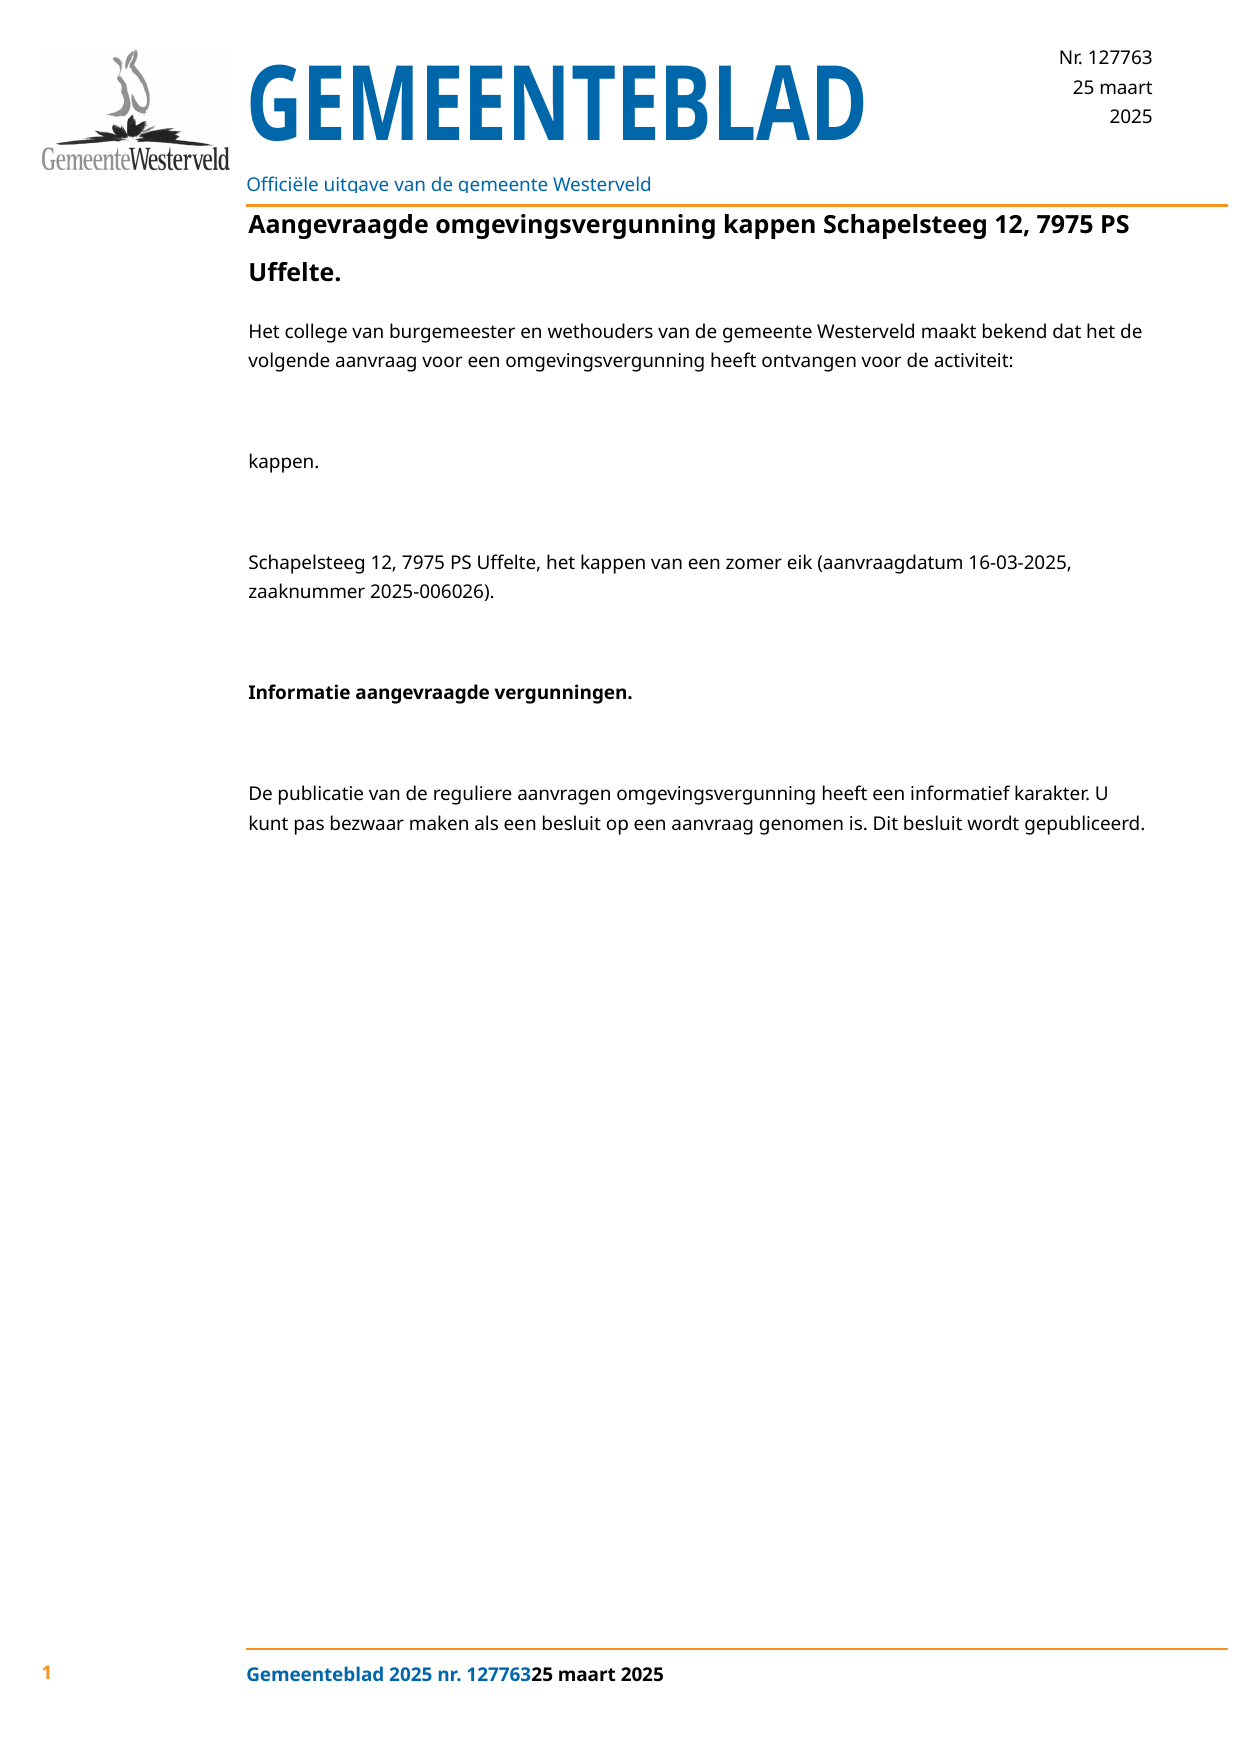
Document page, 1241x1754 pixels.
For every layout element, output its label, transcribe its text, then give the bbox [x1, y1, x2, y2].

text Informatie aangevraagde vergunningen. [248, 679, 1152, 705]
picture [41, 47, 231, 172]
text Het college van burgemeester en wethouders van de gemeente Westerveld maakt bekend dat het de volgende aanvraag voor een omgevingsvergunning heeft ontvangen voor de activiteit: [248, 318, 1152, 373]
text kappen. [248, 448, 1152, 474]
text De publicatie van de reguliere aanvragen omgevingsvergunning heeft een informatief karakter. U kunt pas bezwaar maken als een besluit op een aanvraag genomen is. Dit besluit wordt gepubliceerd. [248, 780, 1152, 836]
text Aangevraagde omgevingsvergunning kappen Schapelsteeg 12, 7975 PS Uffelte. [248, 207, 1152, 288]
text Schapelsteeg 12, 7975 PS Uffelte, het kappen van een zomer eik (aanvraagdatum 16-03-2025, zaaknummer 2025-006026). [248, 549, 1152, 604]
